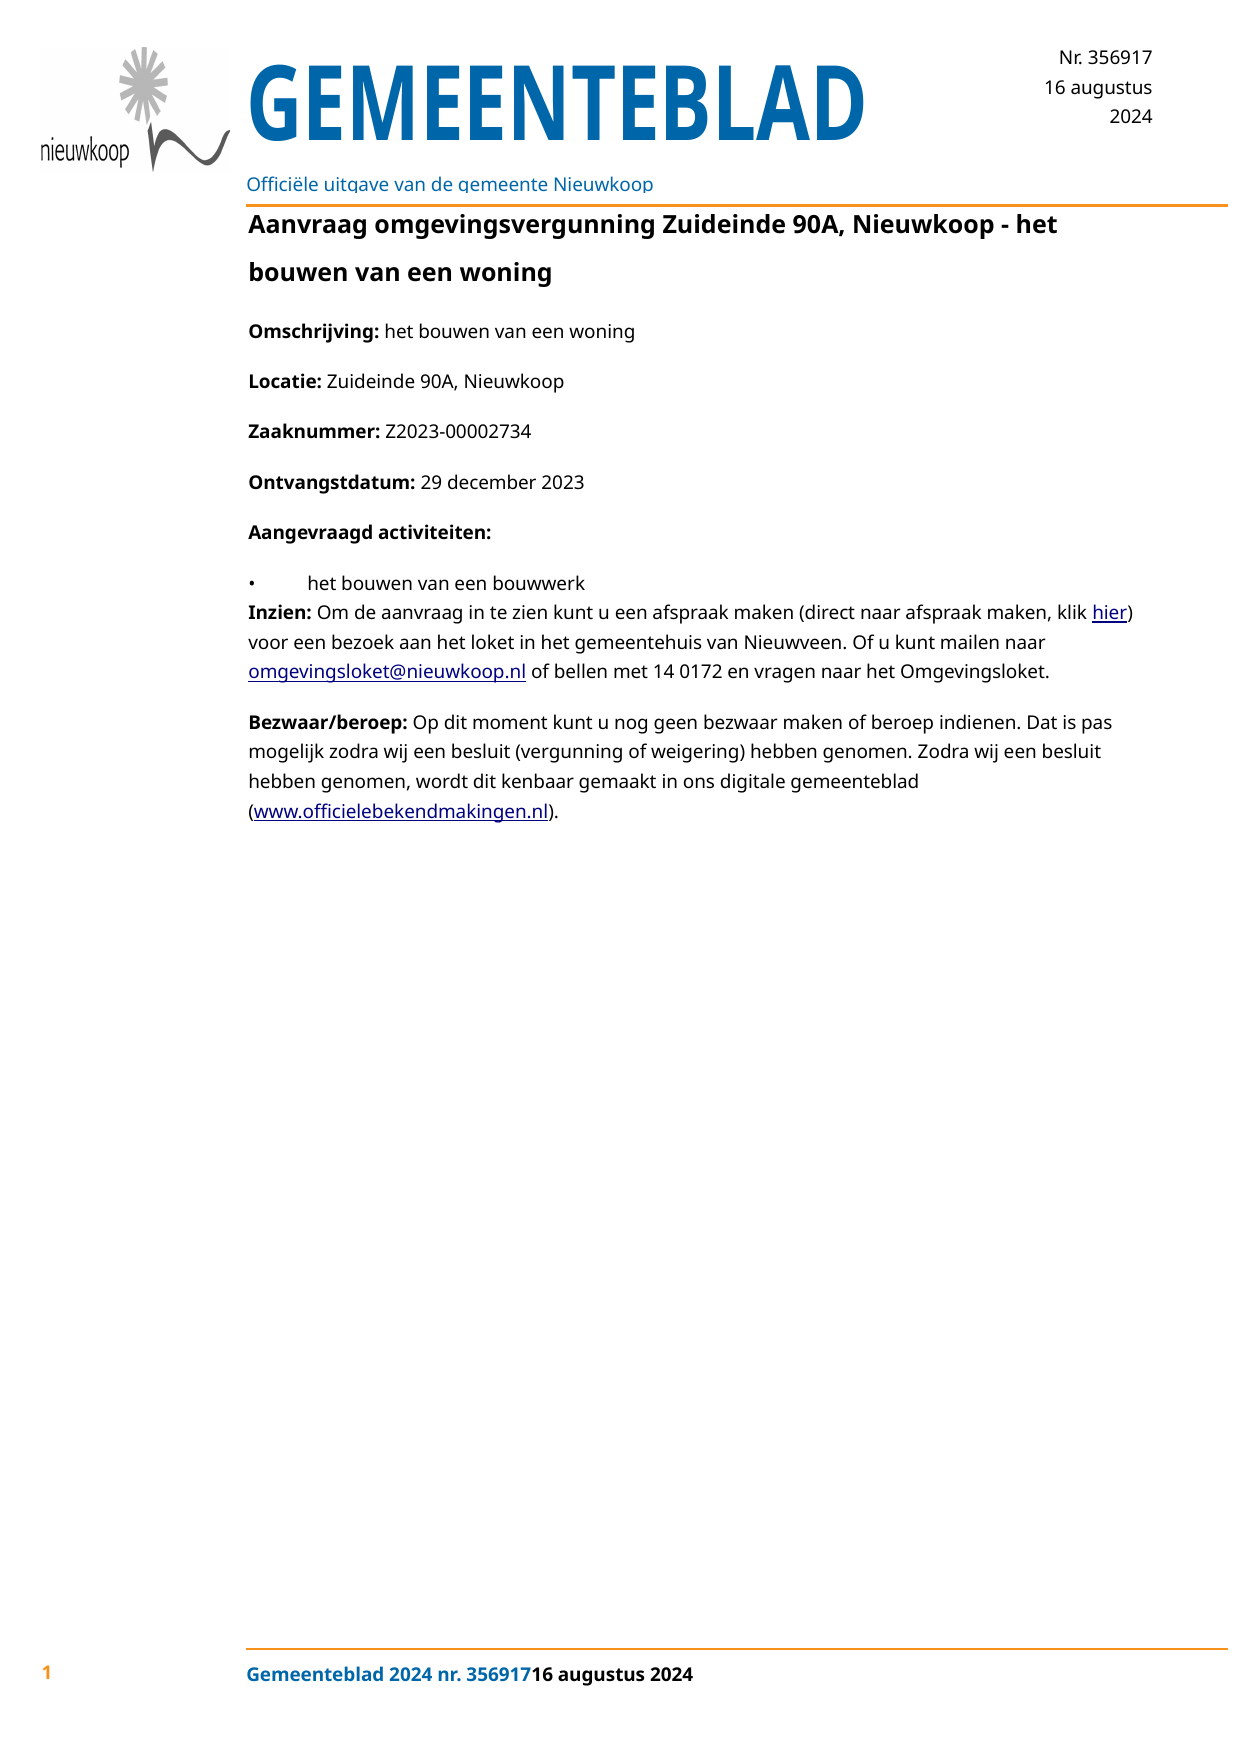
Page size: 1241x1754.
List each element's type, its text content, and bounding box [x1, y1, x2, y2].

picture [41, 47, 231, 172]
text Omschrijving: het bouwen van een woning [248, 318, 1152, 344]
text Aanvraag omgevingsvergunning Zuideinde 90A, Nieuwkoop - het bouwen van een woning [248, 207, 1152, 288]
text Inzien: Om de aanvraag in te zien kunt u een afspraak maken (direct naar afspraak maken, klik hier) voor een bezoek aan het loket in het gemeentehuis van Nieuwveen. Of u kunt mailen naar omgevingsloket@nieuwkoop.nl of bellen met 14 0172 en vragen naar het Omgevingsloket. [248, 599, 1152, 684]
text Aangevraagd activiteiten: [248, 519, 1152, 545]
text Zaaknummer: Z2023-00002734 [248, 419, 1152, 444]
text Locatie: Zuideinde 90A, Nieuwkoop [248, 368, 1152, 394]
text Ontvangstdatum: 29 december 2023 [248, 469, 1152, 495]
text Bezwaar/beroep: Op dit moment kunt u nog geen bezwaar maken of beroep indienen. Dat is pas mogelijk zodra wij een besluit (vergunning of weigering) hebben genomen. Zodra wij een besluit hebben genomen, wordt dit kenbaar gemaakt in ons digitale gemeenteblad (www.officielebekendmakingen.nl). [248, 709, 1152, 824]
list het bouwen van een bouwwerk [248, 570, 1152, 596]
